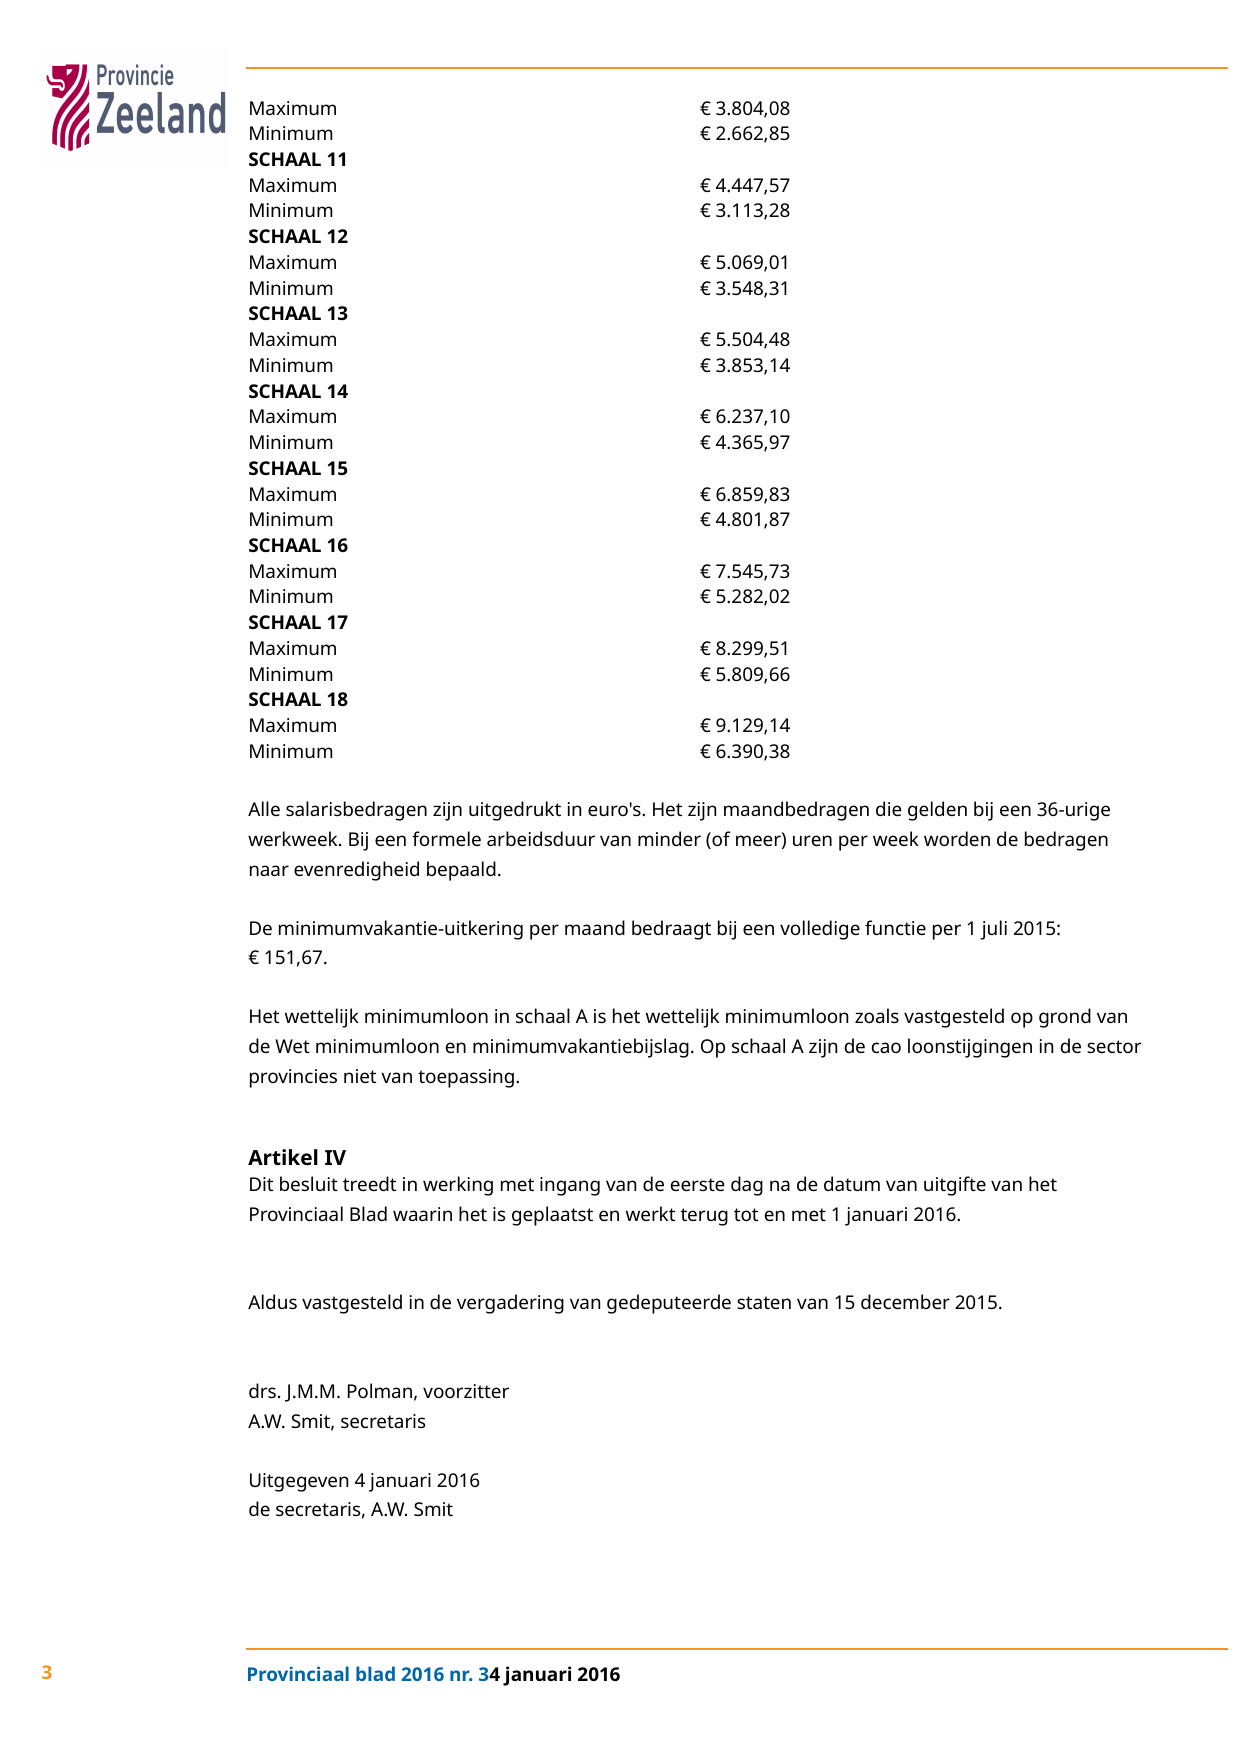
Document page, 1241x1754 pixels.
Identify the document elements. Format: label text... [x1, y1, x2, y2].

table_cell € 9.129,14 [700, 712, 1152, 738]
table_cell € 4.365,97 [700, 429, 1152, 455]
table_cell € 6.390,38 [700, 738, 1152, 764]
table_cell Maximum [248, 558, 700, 584]
picture [41, 47, 231, 172]
table_cell € 3.804,08 [700, 95, 1152, 121]
text Het wettelijk minimumloon in schaal A is het wettelijk minimumloon zoals vastgesteld op grond van de Wet minimumloon en minimumvakantiebijslag. Op schaal A zijn de cao loonstijgingen in de sector provincies niet van toepassing. [248, 1004, 1152, 1088]
table_cell € 6.237,10 [700, 404, 1152, 429]
table_cell [700, 455, 1152, 481]
table_cell [700, 146, 1152, 172]
table_cell Maximum [248, 635, 700, 661]
table_cell Minimum [248, 506, 700, 532]
table_cell € 5.809,66 [700, 661, 1152, 687]
table_cell Minimum [248, 121, 700, 146]
table_cell SCHAAL 13 [248, 301, 700, 326]
table_cell SCHAAL 18 [248, 687, 700, 712]
table_cell Minimum [248, 429, 700, 455]
table_cell € 4.801,87 [700, 506, 1152, 532]
text Uitgegeven 4 januari 2016 [248, 1467, 1152, 1493]
table_cell € 3.548,31 [700, 275, 1152, 301]
table_cell Maximum [248, 481, 700, 506]
table_cell Minimum [248, 584, 700, 609]
table_cell [700, 378, 1152, 403]
table_cell SCHAAL 14 [248, 378, 700, 403]
table_cell € 6.859,83 [700, 481, 1152, 506]
table_cell [700, 609, 1152, 635]
table_cell [700, 301, 1152, 326]
table_cell € 7.545,73 [700, 558, 1152, 584]
table_cell € 2.662,85 [700, 121, 1152, 146]
table_cell SCHAAL 16 [248, 532, 700, 558]
text drs. J.M.M. Polman, voorzitter [248, 1378, 1152, 1404]
table_cell € 8.299,51 [700, 635, 1152, 661]
table_cell € 5.069,01 [700, 249, 1152, 275]
table_cell € 5.282,02 [700, 584, 1152, 609]
table_cell SCHAAL 11 [248, 146, 700, 172]
table_cell [700, 687, 1152, 712]
table_cell Minimum [248, 352, 700, 378]
table_cell € 3.113,28 [700, 198, 1152, 223]
text Dit besluit treedt in werking met ingang van de eerste dag na de datum van uitgifte van het Provinciaal Blad waarin het is geplaatst en werkt terug tot en met 1 januari 2016. [248, 1171, 1152, 1227]
table_cell Maximum [248, 712, 700, 738]
table_cell Maximum [248, 172, 700, 198]
table_cell [700, 532, 1152, 558]
table_cell SCHAAL 15 [248, 455, 700, 481]
table_cell € 4.447,57 [700, 172, 1152, 198]
table_cell € 5.504,48 [700, 326, 1152, 352]
table_cell [700, 224, 1152, 249]
table_cell Minimum [248, 738, 700, 764]
table_cell € 3.853,14 [700, 352, 1152, 378]
text Aldus vastgesteld in de vergadering van gedeputeerde staten van 15 december 2015. [248, 1289, 1152, 1315]
text Alle salarisbedragen zijn uitgedrukt in euro's. Het zijn maandbedragen die gelden bij een 36-urige werkweek. Bij een formele arbeidsduur van minder (of meer) uren per week worden de bedragen naar evenredigheid bepaald. [248, 797, 1152, 881]
table_cell Minimum [248, 275, 700, 301]
table_cell Maximum [248, 326, 700, 352]
table_cell Minimum [248, 661, 700, 687]
text de secretaris, A.W. Smit [248, 1497, 1152, 1522]
text Artikel IV [248, 1143, 1152, 1171]
table_cell Minimum [248, 198, 700, 223]
text De minimumvakantie-uitkering per maand bedraagt bij een volledige functie per 1 juli 2015: [248, 915, 1152, 941]
text A.W. Smit, secretaris [248, 1408, 1152, 1434]
table_cell Maximum [248, 404, 700, 429]
table_cell SCHAAL 17 [248, 609, 700, 635]
text € 151,67. [248, 944, 1152, 970]
table_cell Maximum [248, 95, 700, 121]
table_cell Maximum [248, 249, 700, 275]
table_cell SCHAAL 12 [248, 224, 700, 249]
